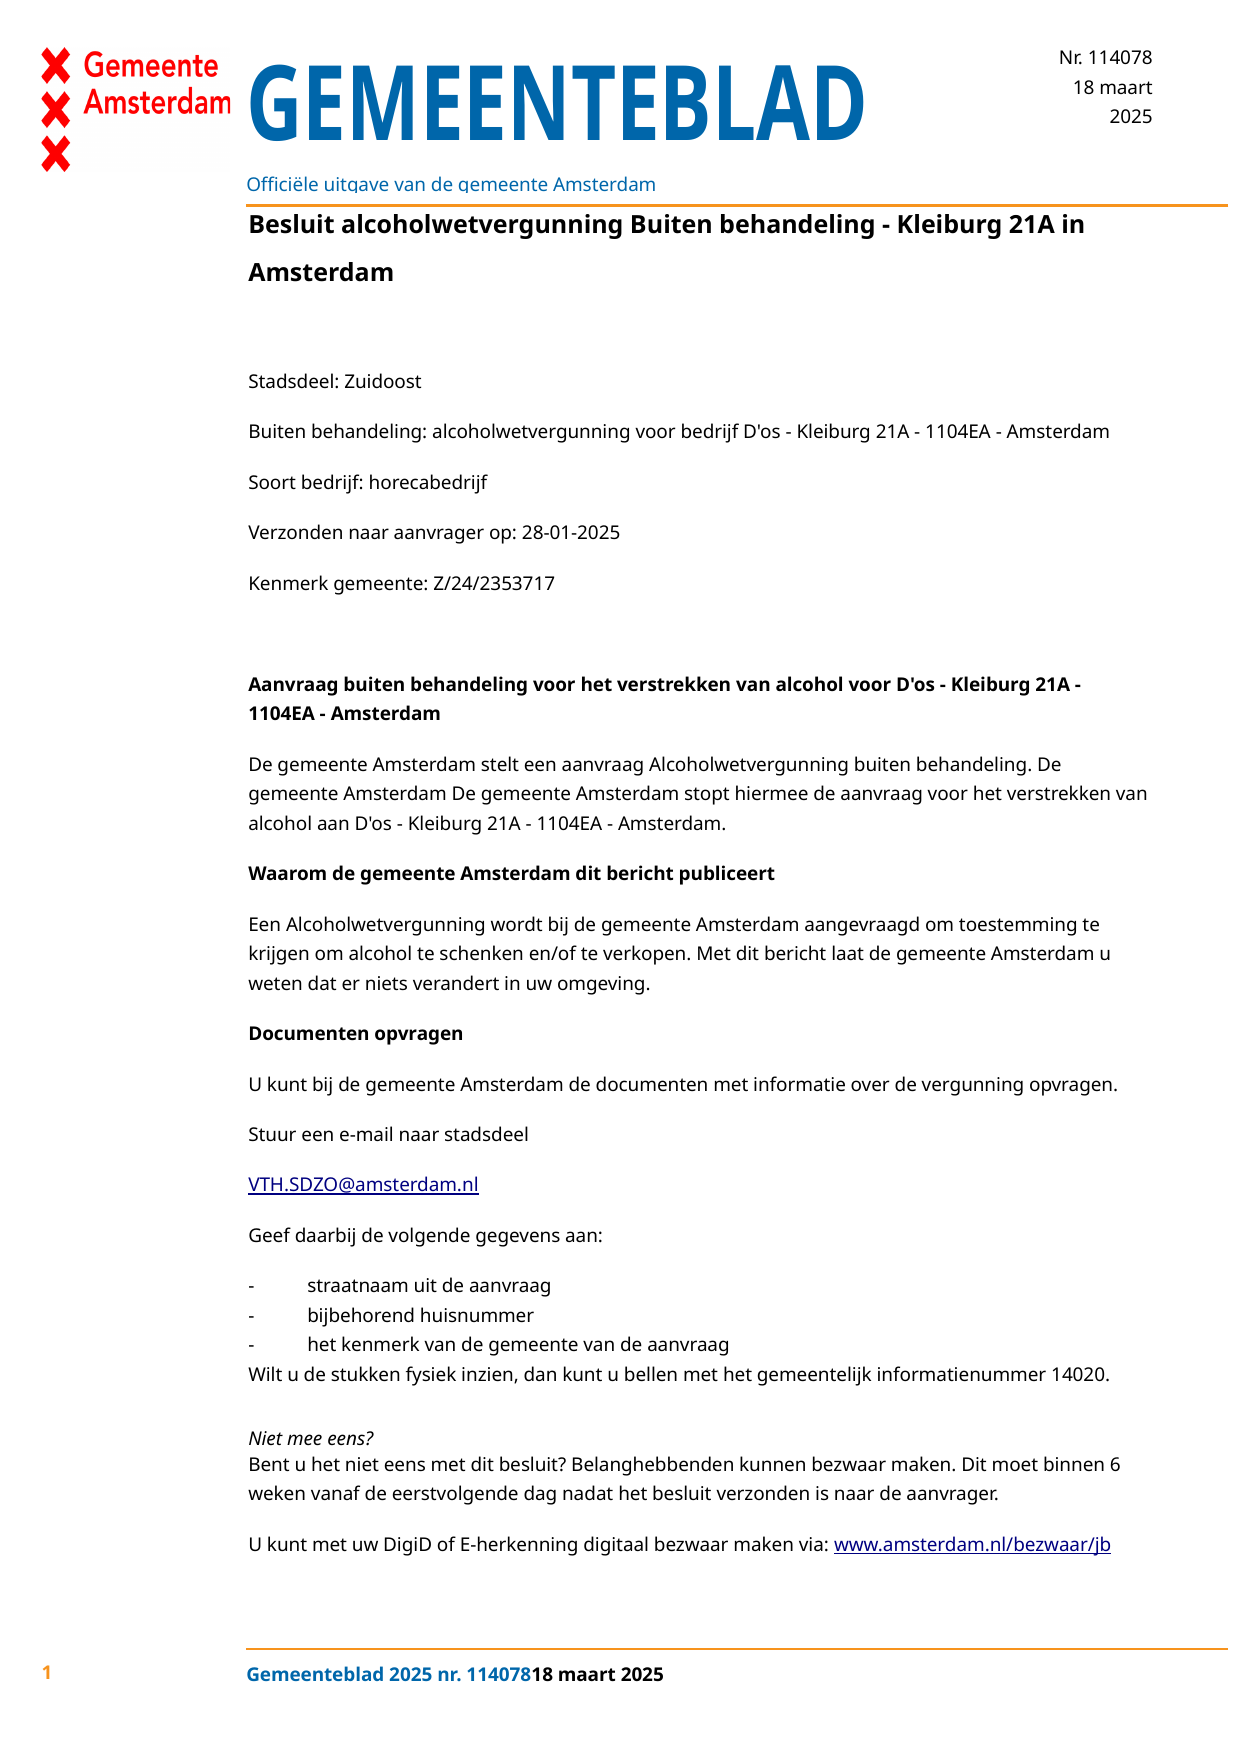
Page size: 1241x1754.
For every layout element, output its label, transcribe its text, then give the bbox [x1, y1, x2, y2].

text Bent u het niet eens met dit besluit? Belanghebbenden kunnen bezwaar maken. Dit moet binnen 6 weken vanaf de eerstvolgende dag nadat het besluit verzonden is naar de aanvrager. [248, 1451, 1152, 1506]
text Niet mee eens? [248, 1425, 1152, 1451]
text VTH.SDZO@amsterdam.nl [248, 1172, 1152, 1197]
text U kunt met uw DigiD of E-herkenning digitaal bezwaar maken via: www.amsterdam.nl/bezwaar/jb [248, 1531, 1152, 1557]
text Waarom de gemeente Amsterdam dit bericht publiceert [248, 860, 1152, 886]
text Stadsdeel: Zuidoost [248, 368, 1152, 394]
text Stuur een e-mail naar stadsdeel [248, 1121, 1152, 1147]
text Besluit alcoholwetvergunning Buiten behandeling - Kleiburg 21A in Amsterdam [248, 207, 1152, 288]
text Buiten behandeling: alcoholwetvergunning voor bedrijf D'os - Kleiburg 21A - 1104EA - Amsterdam [248, 419, 1152, 444]
list bijbehorend huisnummer [248, 1302, 1152, 1328]
picture [41, 47, 231, 172]
text Soort bedrijf: horecabedrijf [248, 469, 1152, 495]
text Geef daarbij de volgende gegevens aan: [248, 1222, 1152, 1248]
text Documenten opvragen [248, 1020, 1152, 1046]
text De gemeente Amsterdam stelt een aanvraag Alcoholwetvergunning buiten behandeling. De gemeente Amsterdam De gemeente Amsterdam stopt hiermee de aanvraag voor het verstrekken van alcohol aan D'os - Kleiburg 21A - 1104EA - Amsterdam. [248, 751, 1152, 836]
text U kunt bij de gemeente Amsterdam de documenten met informatie over de vergunning opvragen. [248, 1071, 1152, 1097]
list het kenmerk van de gemeente van de aanvraag [248, 1332, 1152, 1357]
text Aanvraag buiten behandeling voor het verstrekken van alcohol voor D'os - Kleiburg 21A - 1104EA - Amsterdam [248, 671, 1152, 726]
text Kenmerk gemeente: Z/24/2353717 [248, 570, 1152, 596]
text Wilt u de stukken fysiek inzien, dan kunt u bellen met het gemeentelijk informatienummer 14020. [248, 1361, 1152, 1387]
list straatnaam uit de aanvraag [248, 1272, 1152, 1298]
text Een Alcoholwetvergunning wordt bij de gemeente Amsterdam aangevraagd om toestemming te krijgen om alcohol te schenken en/of te verkopen. Met dit bericht laat de gemeente Amsterdam u weten dat er niets verandert in uw omgeving. [248, 911, 1152, 996]
text Verzonden naar aanvrager op: 28-01-2025 [248, 519, 1152, 545]
